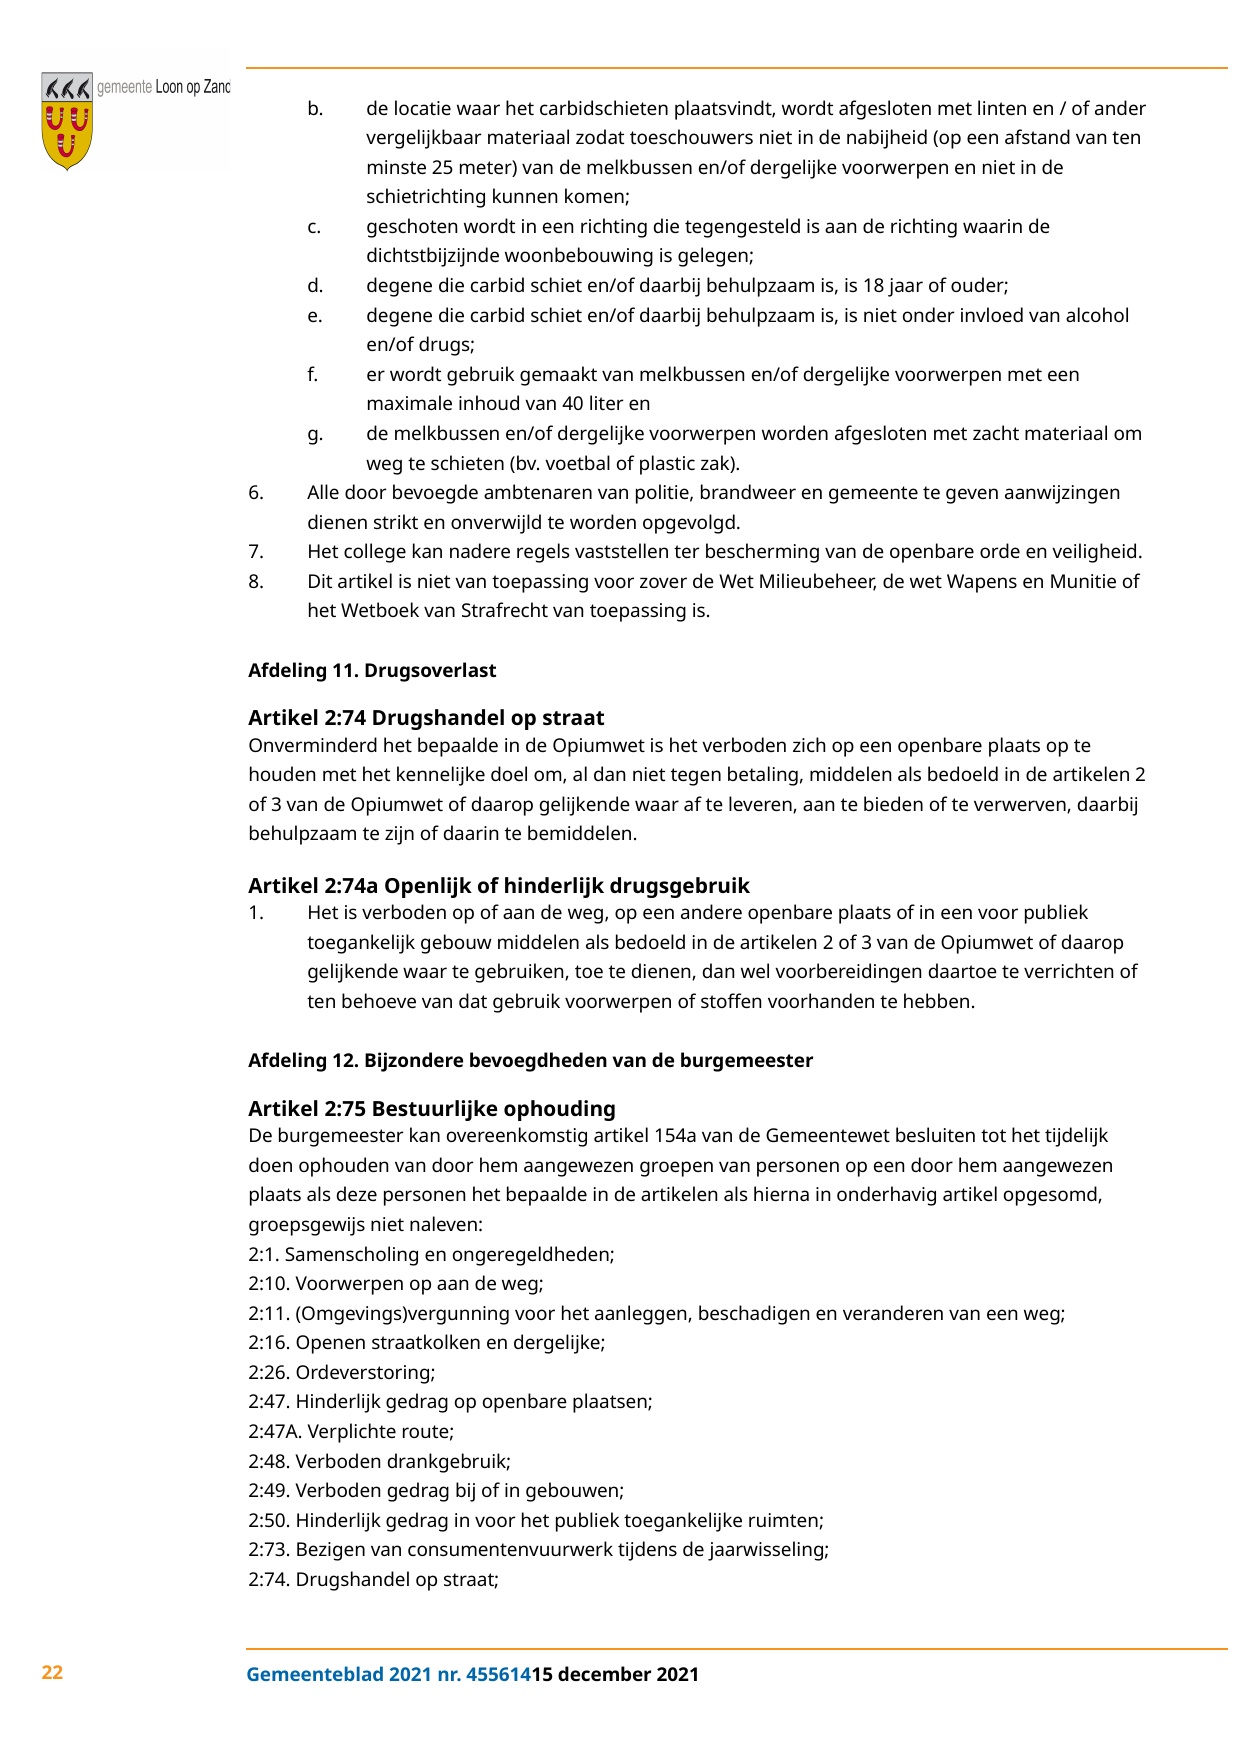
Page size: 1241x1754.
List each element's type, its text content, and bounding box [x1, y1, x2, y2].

list de locatie waar het carbidschieten plaatsvindt, wordt afgesloten met linten en / of ander vergelijkbaar materiaal zodat toeschouwers niet in de nabijheid (op een afstand van ten minste 25 meter) van de melkbussen en/of dergelijke voorwerpen en niet in de schietrichting kunnen komen; [307, 95, 1152, 209]
list Het is verboden op of aan de weg, op een andere openbare plaats of in een voor publiek toegankelijk gebouw middelen als bedoeld in de artikelen 2 of 3 van de Opiumwet of daarop gelijkende waar te gebruiken, toe te dienen, dan wel voorbereidingen daartoe te verrichten of ten behoeve van dat gebruik voorwerpen of stoffen voorhanden te hebben. [248, 899, 1152, 1014]
list degene die carbid schiet en/of daarbij behulpzaam is, is niet onder invloed van alcohol en/of drugs; [307, 302, 1152, 357]
text 2:16. Openen straatkolken en dergelijke; [248, 1329, 1152, 1355]
text Afdeling 11. Drugsoverlast [248, 657, 1152, 683]
text 2:73. Bezigen van consumentenvuurwerk tijdens de jaarwisseling; [248, 1537, 1152, 1562]
text 2:47A. Verplichte route; [248, 1418, 1152, 1444]
text 2:50. Hinderlijk gedrag in voor het publiek toegankelijke ruimten; [248, 1507, 1152, 1533]
picture [41, 47, 231, 172]
text De burgemeester kan overeenkomstig artikel 154a van de Gemeentewet besluiten tot het tijdelijk doen ophouden van door hem aangewezen groepen van personen op een door hem aangewezen plaats als deze personen het bepaalde in de artikelen als hierna in onderhavig artikel opgesomd, groepsgewijs niet naleven: [248, 1122, 1152, 1237]
text 2:48. Verboden drankgebruik; [248, 1448, 1152, 1473]
list de melkbussen en/of dergelijke voorwerpen worden afgesloten met zacht materiaal om weg te schieten (bv. voetbal of plastic zak). [307, 420, 1152, 476]
list er wordt gebruik gemaakt van melkbussen en/of dergelijke voorwerpen met een maximale inhoud van 40 liter en [307, 361, 1152, 416]
list Alle door bevoegde ambtenaren van politie, brandweer en gemeente te geven aanwijzingen dienen strikt en onverwijld te worden opgevolgd. [248, 479, 1152, 535]
text Onverminderd het bepaalde in de Opiumwet is het verboden zich op een openbare plaats op te houden met het kennelijke doel om, al dan niet tegen betaling, middelen als bedoeld in de artikelen 2 of 3 van de Opiumwet of daarop gelijkende waar af te leveren, aan te bieden of te verwerven, daarbij behulpzaam te zijn of daarin te bemiddelen. [248, 732, 1152, 846]
list geschoten wordt in een richting die tegengesteld is aan de richting waarin de dichtstbijzijnde woonbebouwing is gelegen; [307, 213, 1152, 268]
list Het college kan nadere regels vaststellen ter bescherming van de openbare orde en veiligheid. [248, 538, 1152, 564]
list degene die carbid schiet en/of daarbij behulpzaam is, is 18 jaar of ouder; [307, 272, 1152, 298]
text 2:1. Samenscholing en ongeregeldheden; [248, 1241, 1152, 1266]
text 2:11. (Omgevings)vergunning voor het aanleggen, beschadigen en veranderen van een weg; [248, 1300, 1152, 1326]
text 2:49. Verboden gedrag bij of in gebouwen; [248, 1477, 1152, 1503]
text Afdeling 12. Bijzondere bevoegdheden van de burgemeester [248, 1047, 1152, 1073]
text 2:74. Drugshandel op straat; [248, 1566, 1152, 1592]
text 2:47. Hinderlijk gedrag op openbare plaatsen; [248, 1389, 1152, 1414]
list Dit artikel is niet van toepassing voor zover de Wet Milieubeheer, de wet Wapens en Munitie of het Wetboek van Strafrecht van toepassing is. [248, 568, 1152, 623]
text Artikel 2:74a Openlijk of hinderlijk drugsgebruik [248, 871, 1152, 899]
text Artikel 2:74 Drugshandel op straat [248, 703, 1152, 732]
text Artikel 2:75 Bestuurlijke ophouding [248, 1094, 1152, 1122]
text 2:10. Voorwerpen op aan de weg; [248, 1270, 1152, 1296]
text 2:26. Ordeverstoring; [248, 1359, 1152, 1385]
